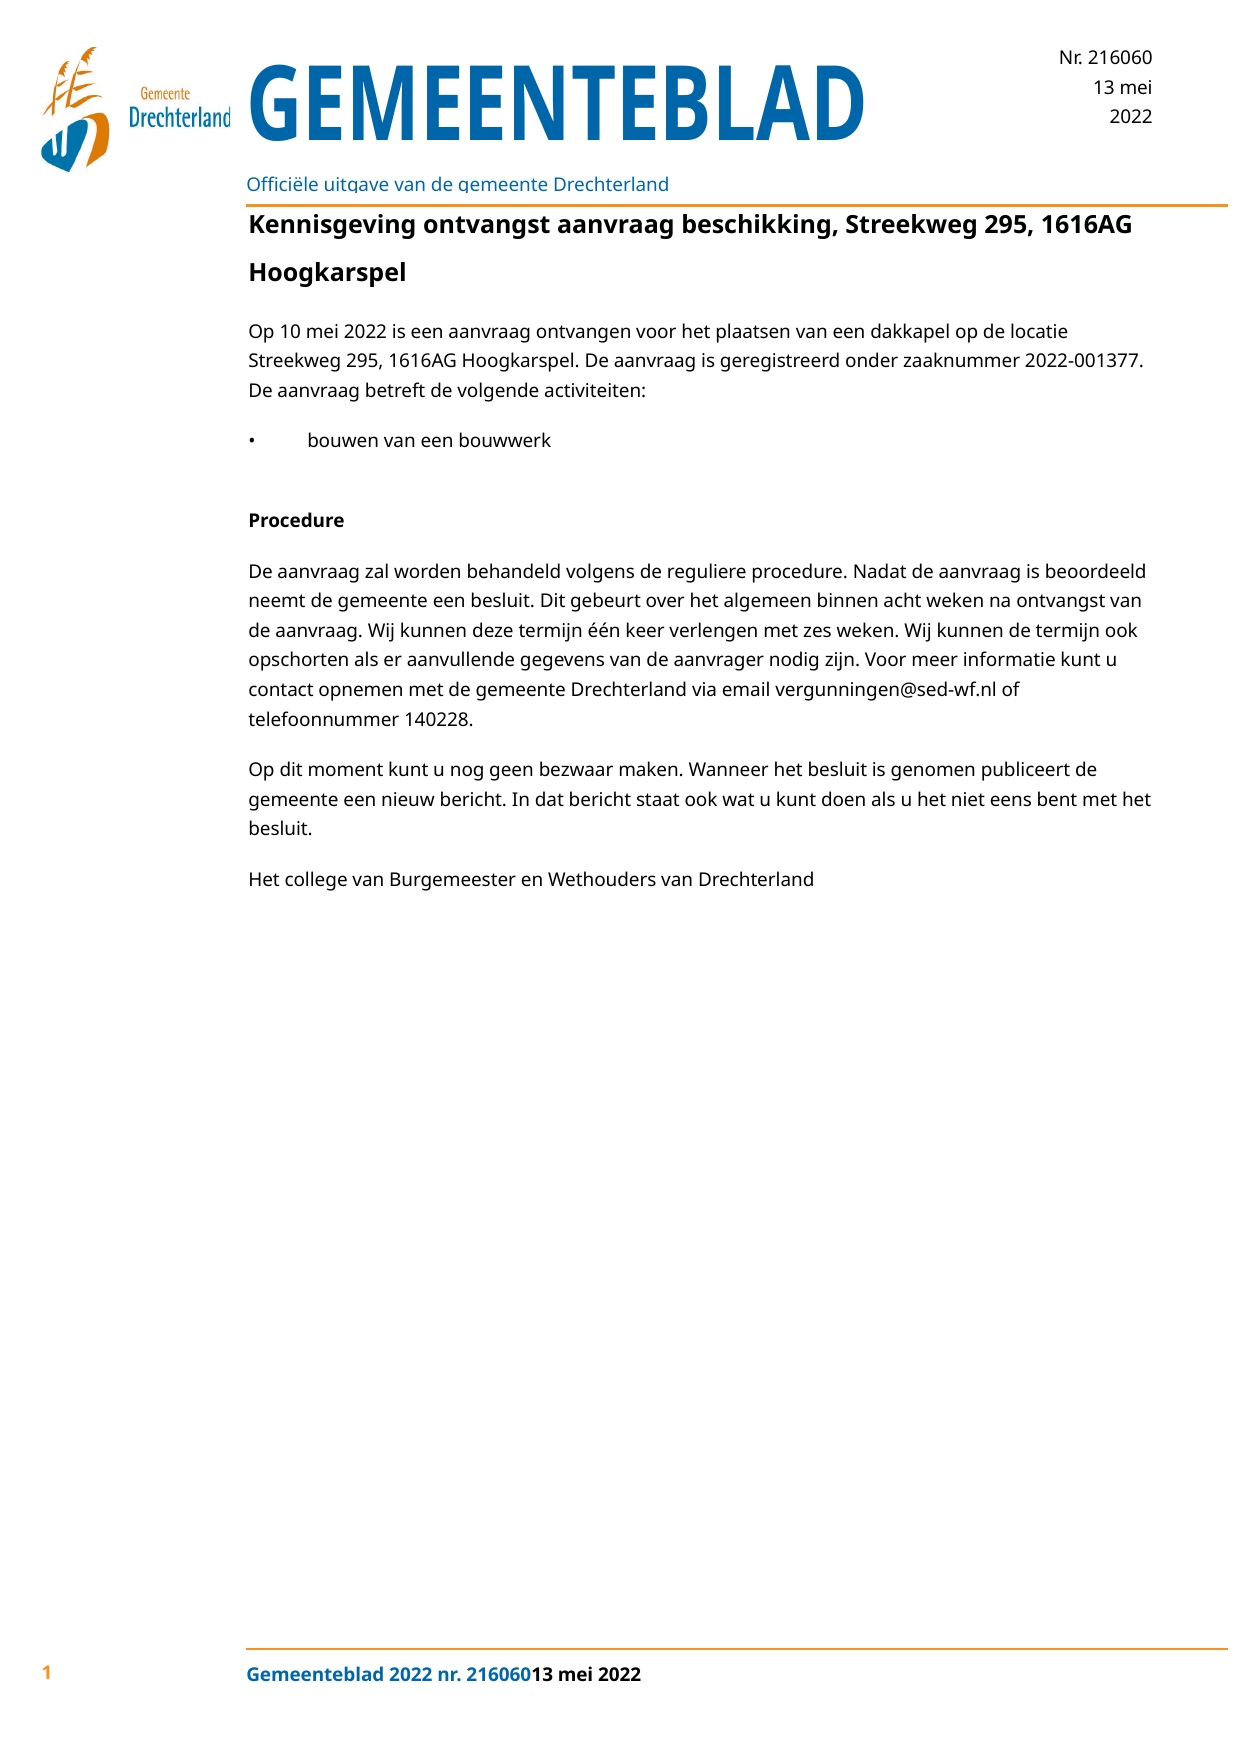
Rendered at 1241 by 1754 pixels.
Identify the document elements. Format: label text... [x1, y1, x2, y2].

picture [41, 47, 231, 172]
list bouwen van een bouwwerk [248, 427, 1152, 453]
text Procedure [248, 507, 1152, 533]
text Op 10 mei 2022 is een aanvraag ontvangen voor het plaatsen van een dakkapel op de locatie Streekweg 295, 1616AG Hoogkarspel. De aanvraag is geregistreerd onder zaaknummer 2022-001377. De aanvraag betreft de volgende activiteiten: [248, 318, 1152, 403]
picture [226, 115, 231, 124]
text Het college van Burgemeester en Wethouders van Drechterland [248, 866, 1152, 892]
text Op dit moment kunt u nog geen bezwaar maken. Wanneer het besluit is genomen publiceert de gemeente een nieuw bericht. In dat bericht staat ook wat u kunt doen als u het niet eens bent met het besluit. [248, 756, 1152, 841]
picture [41, 158, 64, 172]
text Kennisgeving ontvangst aanvraag beschikking, Streekweg 295, 1616AG Hoogkarspel [248, 207, 1152, 288]
text De aanvraag zal worden behandeld volgens de reguliere procedure. Nadat de aanvraag is beoordeeld neemt de gemeente een besluit. Dit gebeurt over het algemeen binnen acht weken na ontvangst van de aanvraag. Wij kunnen deze termijn één keer verlengen met zes weken. Wij kunnen de termijn ook opschorten als er aanvullende gegevens van de aanvrager nodig zijn. Voor meer informatie kunt u contact opnemen met de gemeente Drechterland via email vergunningen@sed-wf.nl of telefoonnummer 140228. [248, 558, 1152, 732]
